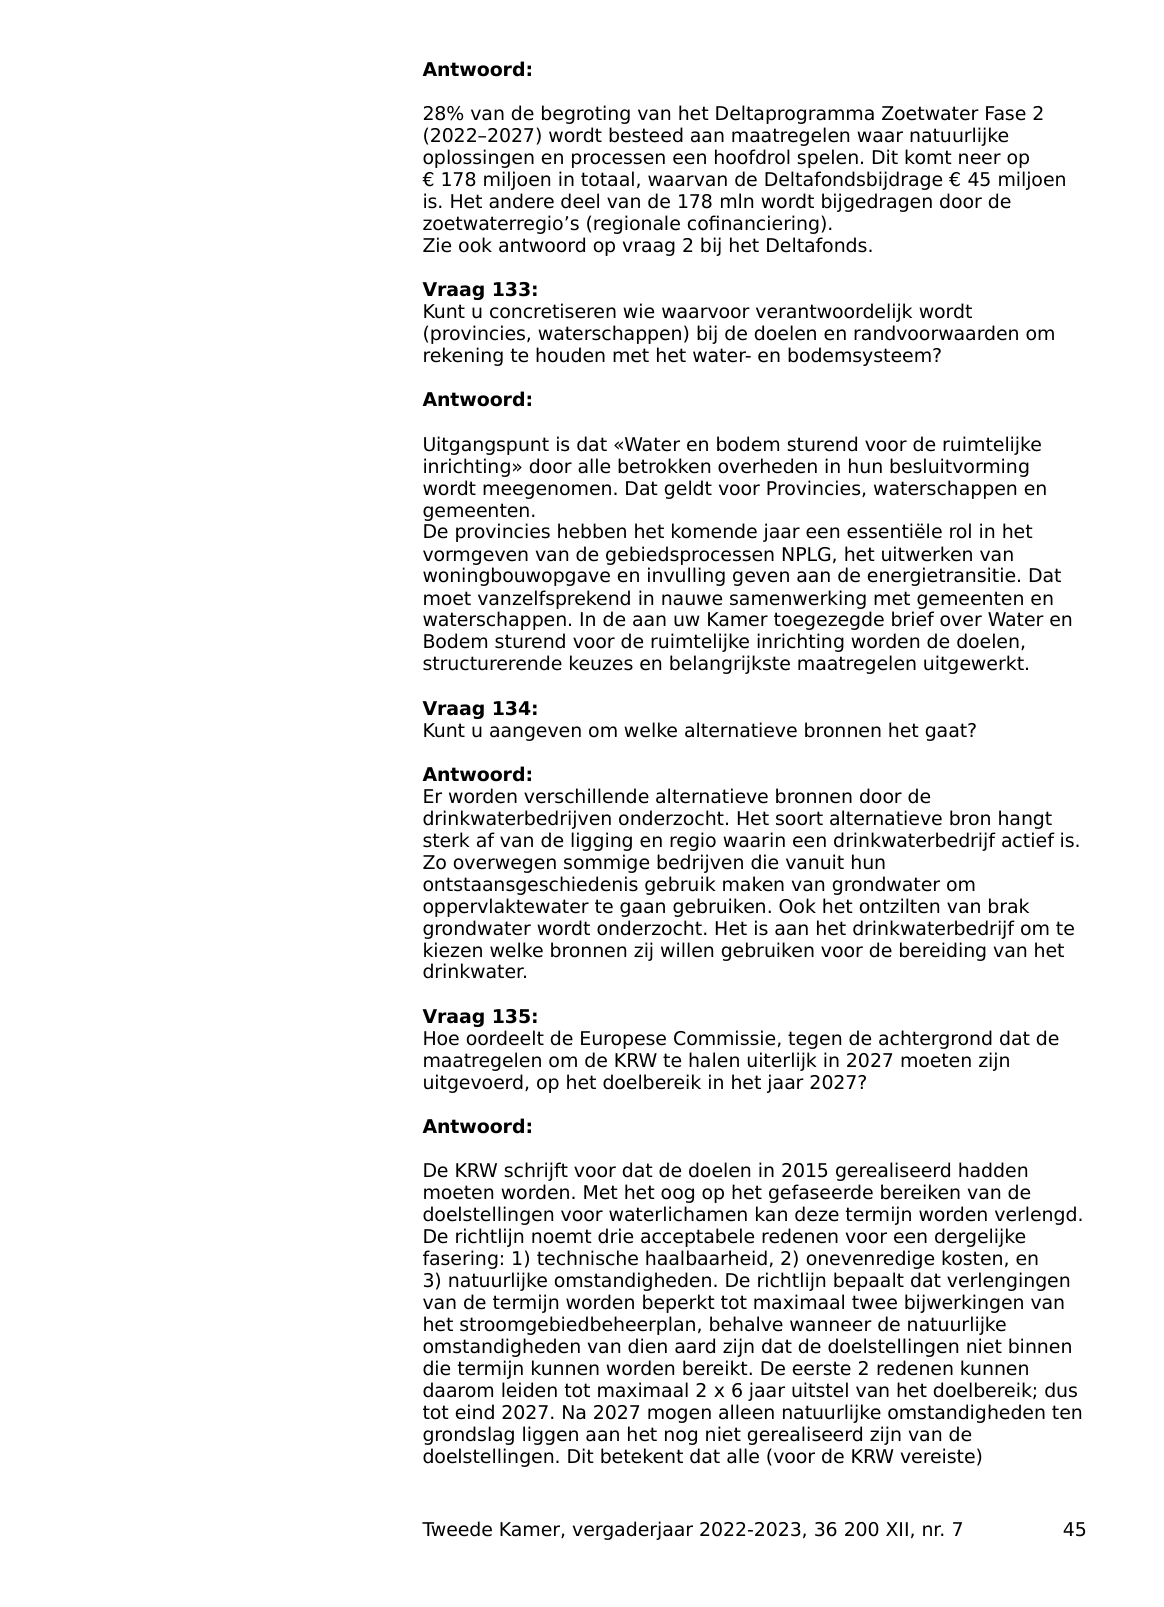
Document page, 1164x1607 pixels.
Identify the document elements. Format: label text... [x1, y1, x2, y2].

text Er worden verschillende alternatieve bronnen door de drinkwaterbedrijven onderzocht. Het soort alternatieve bron hangt sterk af van de ligging en regio waarin een drinkwaterbedrijf actief is. Zo overwegen sommige bedrijven die vanuit hun ontstaansgeschiedenis gebruik maken van grondwater om oppervlaktewater te gaan gebruiken. Ook het ontzilten van brak grondwater wordt onderzocht. Het is aan het drinkwaterbedrijf om te kiezen welke bronnen zij willen gebruiken voor de bereiding van het drinkwater. [422, 786, 1087, 983]
subtitle Antwoord: [422, 389, 1087, 411]
text 28% van de begroting van het Deltaprogramma Zoetwater Fase 2 (2022–2027) wordt besteed aan maatregelen waar natuurlijke oplossingen en processen een hoofdrol spelen. Dit komt neer op € 178 miljoen in totaal, waarvan de Deltafondsbijdrage € 45 miljoen is. Het andere deel van de 178 mln wordt bijgedragen door de zoetwaterregio’s (regionale cofinanciering). [422, 103, 1087, 235]
text Zie ook antwoord op vraag 2 bij het Deltafonds. [422, 235, 1087, 257]
subtitle Vraag 134: [422, 697, 1087, 719]
text Hoe oordeelt de Europese Commissie, tegen de achtergrond dat de maatregelen om de KRW te halen uiterlijk in 2027 moeten zijn uitgevoerd, op het doelbereik in het jaar 2027? [422, 1028, 1087, 1093]
text Uitgangspunt is dat «Water en bodem sturend voor de ruimtelijke inrichting» door alle betrokken overheden in hun besluitvorming wordt meegenomen. Dat geldt voor Provincies, waterschappen en gemeenten. [422, 433, 1087, 521]
subtitle Antwoord: [422, 1116, 1087, 1138]
subtitle Vraag 133: [422, 279, 1087, 301]
text Kunt u aangeven om welke alternatieve bronnen het gaat? [422, 719, 1087, 741]
subtitle Antwoord: [422, 764, 1087, 786]
subtitle Vraag 135: [422, 1006, 1087, 1028]
subtitle Antwoord: [422, 59, 1087, 81]
text De KRW schrijft voor dat de doelen in 2015 gerealiseerd hadden moeten worden. Met het oog op het gefaseerde bereiken van de doelstellingen voor waterlichamen kan deze termijn worden verlengd. De richtlijn noemt drie acceptabele redenen voor een dergelijke fasering: 1) technische haalbaarheid, 2) onevenredige kosten, en 3) natuurlijke omstandigheden. De richtlijn bepaalt dat verlengingen van de termijn worden beperkt tot maximaal twee bijwerkingen van het stroomgebiedbeheerplan, behalve wanneer de natuurlijke omstandigheden van dien aard zijn dat de doelstellingen niet binnen die termijn kunnen worden bereikt. De eerste 2 redenen kunnen daarom leiden tot maximaal 2 x 6 jaar uitstel van het doelbereik; dus tot eind 2027. Na 2027 mogen alleen natuurlijke omstandigheden ten grondslag liggen aan het nog niet gerealiseerd zijn van de doelstellingen. Dit betekent dat alle (voor de KRW vereiste) [422, 1160, 1087, 1468]
text Kunt u concretiseren wie waarvoor verantwoordelijk wordt (provincies, waterschappen) bij de doelen en randvoorwaarden om rekening te houden met het water- en bodemsysteem? [422, 301, 1087, 367]
text De provincies hebben het komende jaar een essentiële rol in het vormgeven van de gebiedsprocessen NPLG, het uitwerken van woningbouwopgave en invulling geven aan de energietransitie. Dat moet vanzelfsprekend in nauwe samenwerking met gemeenten en waterschappen. In de aan uw Kamer toegezegde brief over Water en Bodem sturend voor de ruimtelijke inrichting worden de doelen, structurerende keuzes en belangrijkste maatregelen uitgewerkt. [422, 521, 1087, 675]
